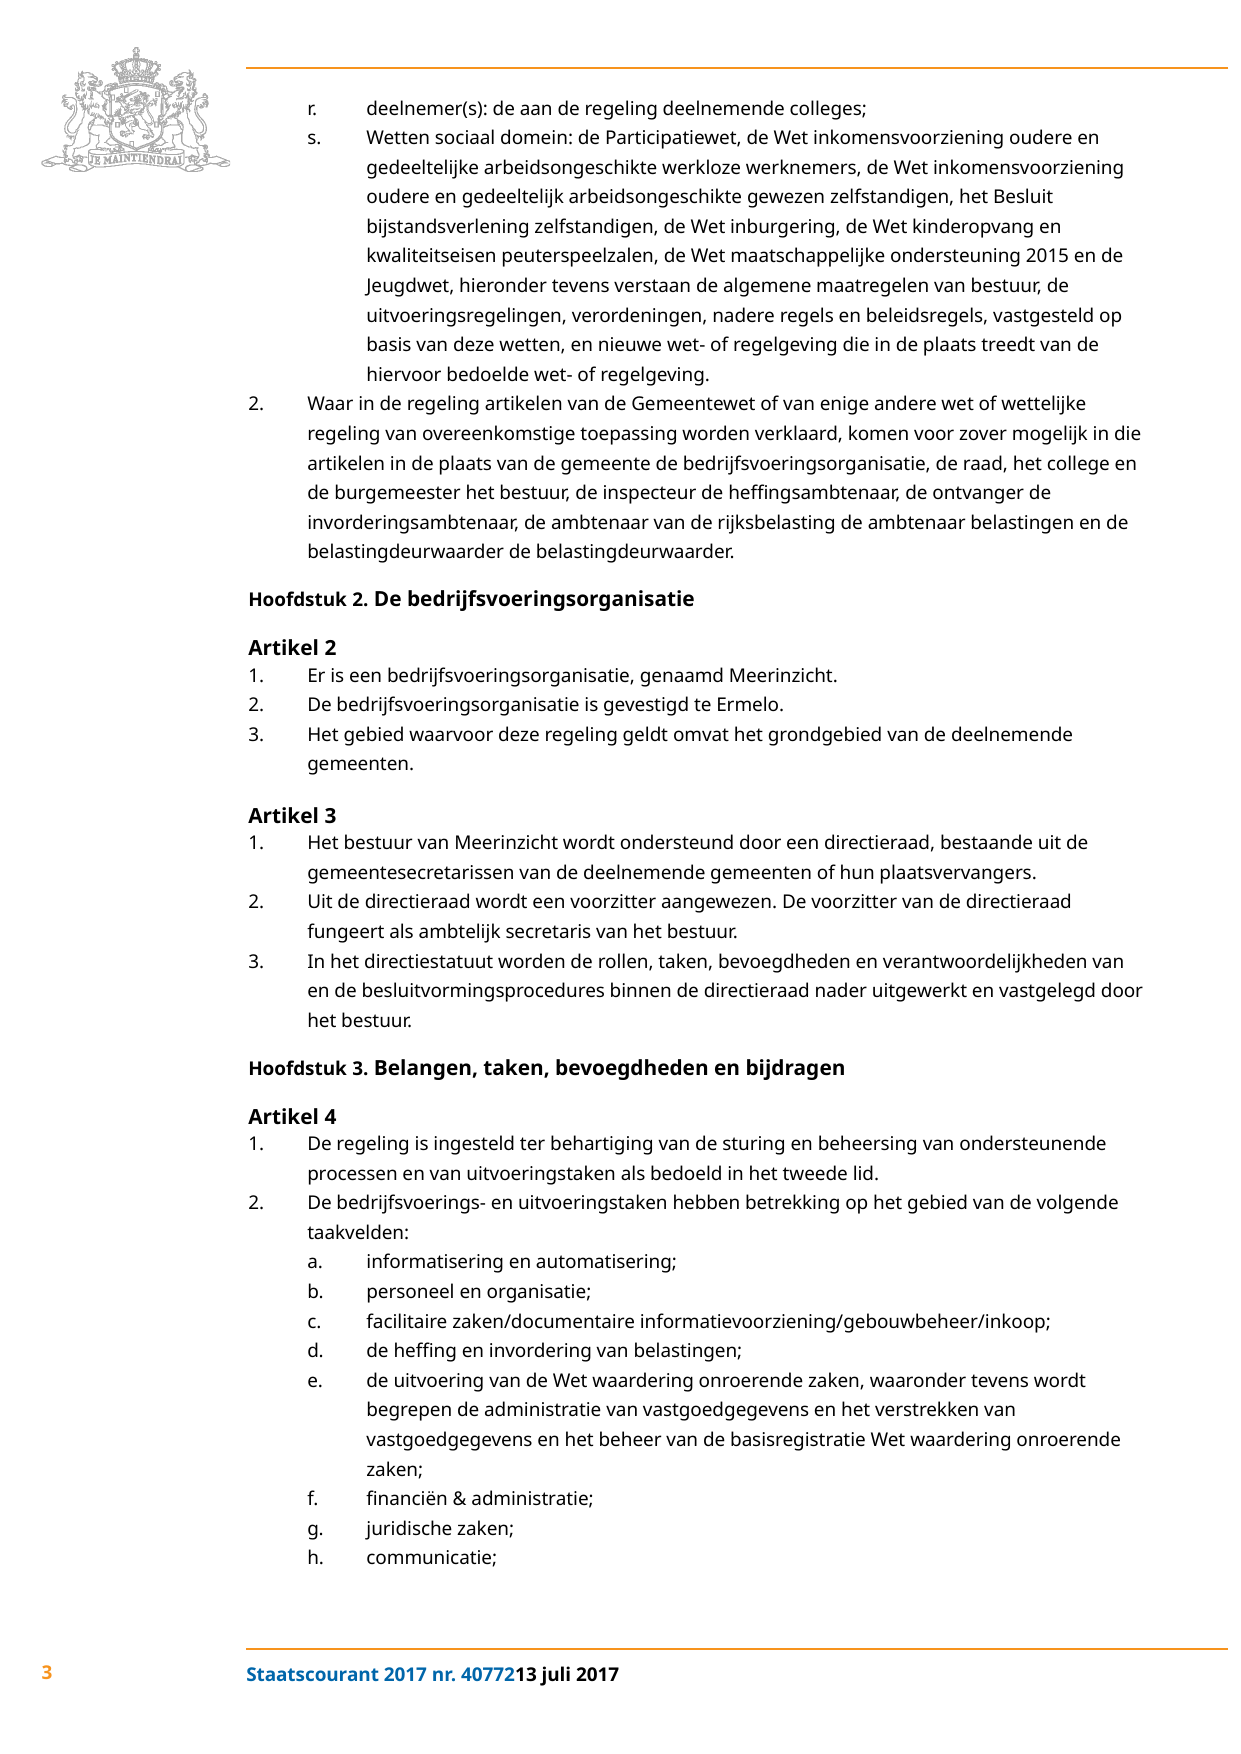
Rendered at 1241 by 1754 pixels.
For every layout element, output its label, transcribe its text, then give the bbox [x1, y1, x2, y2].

text Artikel 4 [248, 1102, 1152, 1130]
text Artikel 2 [248, 633, 1152, 662]
list Wetten sociaal domein: de Participatiewet, de Wet inkomensvoorziening oudere en gedeeltelijke arbeidsongeschikte werkloze werknemers, de Wet inkomensvoorziening oudere en gedeeltelijk arbeidsongeschikte gewezen zelfstandigen, het Besluit bijstandsverlening zelfstandigen, de Wet inburgering, de Wet kinderopvang en kwaliteitseisen peuterspeelzalen, de Wet maatschappelijke ondersteuning 2015 en de Jeugdwet, hieronder tevens verstaan de algemene maatregelen van bestuur, de uitvoeringsregelingen, verordeningen, nadere regels en beleidsregels, vastgesteld op basis van deze wetten, en nieuwe wet- of regelgeving die in de plaats treedt van de hiervoor bedoelde wet- of regelgeving. [307, 124, 1152, 387]
list Waar in de regeling artikelen van de Gemeentewet of van enige andere wet of wettelijke regeling van overeenkomstige toepassing worden verklaard, komen voor zover mogelijk in die artikelen in de plaats van de gemeente de bedrijfsvoeringsorganisatie, de raad, het college en de burgemeester het bestuur, de inspecteur de heffingsambtenaar, de ontvanger de invorderingsambtenaar, de ambtenaar van de rijksbelasting de ambtenaar belastingen en de belastingdeurwaarder de belastingdeurwaarder. [248, 391, 1152, 564]
picture [41, 47, 231, 172]
list Het gebied waarvoor deze regeling geldt omvat het grondgebied van de deelnemende gemeenten. [248, 721, 1152, 776]
list financiën & administratie; [307, 1485, 1152, 1511]
list deelnemer(s): de aan de regeling deelnemende colleges; [307, 95, 1152, 121]
list de heffing en invordering van belastingen; [307, 1337, 1152, 1363]
text Hoofdstuk 2. De bedrijfsvoeringsorganisatie [248, 584, 1152, 613]
list communicatie; [307, 1544, 1152, 1570]
list juridische zaken; [307, 1515, 1152, 1541]
list De regeling is ingesteld ter behartiging van de sturing en beheersing van ondersteunende processen en van uitvoeringstaken als bedoeld in het tweede lid. [248, 1130, 1152, 1186]
text Artikel 3 [248, 801, 1152, 829]
list Er is een bedrijfsvoeringsorganisatie, genaamd Meerinzicht. [248, 662, 1152, 688]
list In het directiestatuut worden de rollen, taken, bevoegdheden en verantwoordelijkheden van en de besluitvormingsprocedures binnen de directieraad nader uitgewerkt en vastgelegd door het bestuur. [248, 948, 1152, 1033]
text Hoofdstuk 3. Belangen, taken, bevoegdheden en bijdragen [248, 1053, 1152, 1081]
list de uitvoering van de Wet waardering onroerende zaken, waaronder tevens wordt begrepen de administratie van vastgoedgegevens en het verstrekken van vastgoedgegevens en het beheer van de basisregistratie Wet waardering onroerende zaken; [307, 1367, 1152, 1481]
list Uit de directieraad wordt een voorzitter aangewezen. De voorzitter van de directieraad fungeert als ambtelijk secretaris van het bestuur. [248, 889, 1152, 944]
list informatisering en automatisering; [307, 1249, 1152, 1274]
list facilitaire zaken/documentaire informatievoorziening/gebouwbeheer/inkoop; [307, 1308, 1152, 1333]
list Het bestuur van Meerinzicht wordt ondersteund door een directieraad, bestaande uit de gemeentesecretarissen van de deelnemende gemeenten of hun plaatsvervangers. [248, 829, 1152, 885]
list De bedrijfsvoerings- en uitvoeringstaken hebben betrekking op het gebied van de volgende taakvelden: [248, 1189, 1152, 1245]
list personeel en organisatie; [307, 1278, 1152, 1304]
list De bedrijfsvoeringsorganisatie is gevestigd te Ermelo. [248, 691, 1152, 717]
